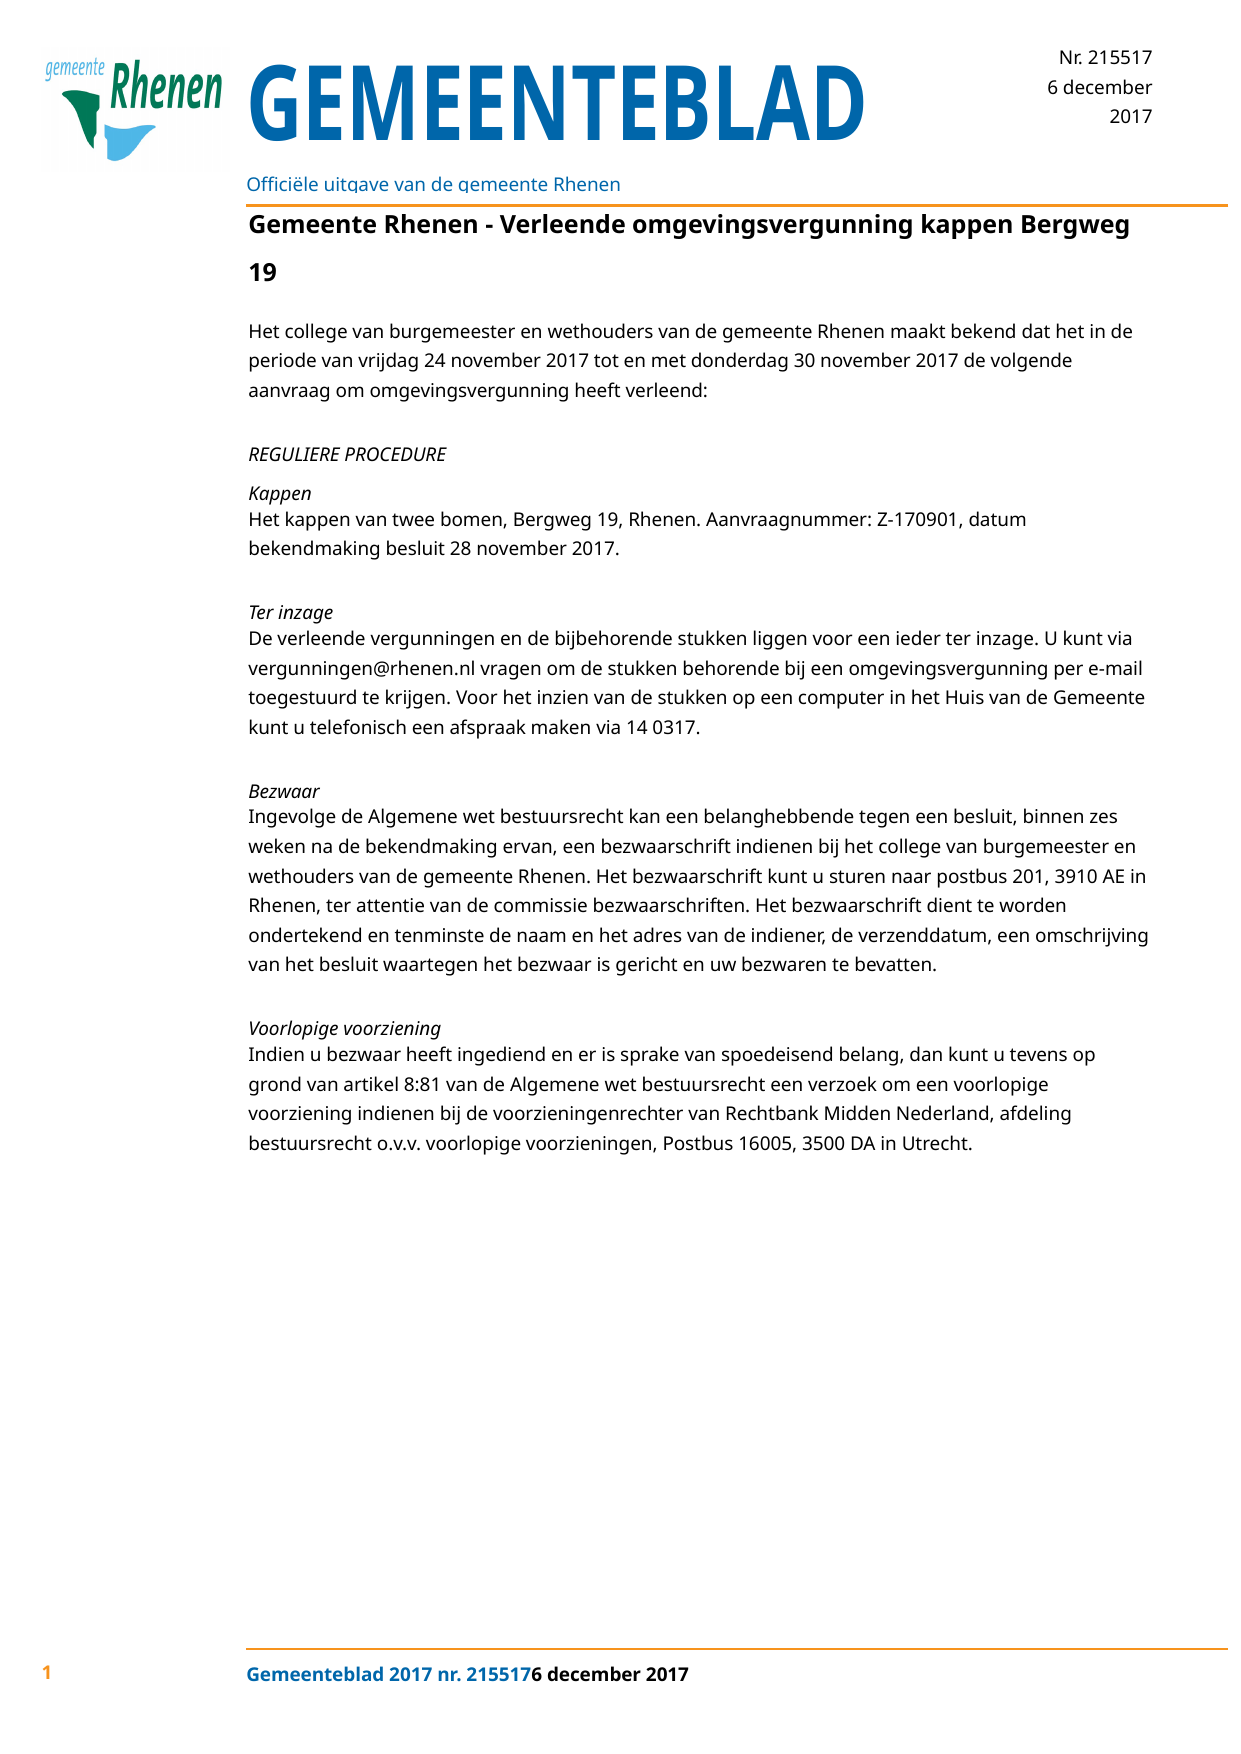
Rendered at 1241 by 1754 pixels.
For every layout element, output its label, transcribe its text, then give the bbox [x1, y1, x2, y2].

text Indien u bezwaar heeft ingediend en er is sprake van spoedeisend belang, dan kunt u tevens op grond van artikel 8:81 van de Algemene wet bestuursrecht een verzoek om een voorlopige voorziening indienen bij de voorzieningenrechter van Rechtbank Midden Nederland, afdeling bestuursrecht o.v.v. voorlopige voorzieningen, Postbus 16005, 3500 DA in Utrecht. [248, 1041, 1152, 1156]
text Kappen [248, 480, 1152, 506]
text Ingevolge de Algemene wet bestuursrecht kan een belanghebbende tegen een besluit, binnen zes weken na de bekendmaking ervan, een bezwaarschrift indienen bij het college van burgemeester en wethouders van de gemeente Rhenen. Het bezwaarschrift kunt u sturen naar postbus 201, 3910 AE in Rhenen, ter attentie van de commissie bezwaarschriften. Het bezwaarschrift dient te worden ondertekend en tenminste de naam en het adres van de indiener, de verzenddatum, een omschrijving van het besluit waartegen het bezwaar is gericht en uw bezwaren te bevatten. [248, 804, 1152, 977]
text De verleende vergunningen en de bijbehorende stukken liggen voor een ieder ter inzage. U kunt via vergunningen@rhenen.nl vragen om de stukken behorende bij een omgevingsvergunning per e-mail toegestuurd te krijgen. Voor het inzien van de stukken op een computer in het Huis van de Gemeente kunt u telefonisch een afspraak maken via 14 0317. [248, 625, 1152, 740]
text Het kappen van twee bomen, Bergweg 19, Rhenen. Aanvraagnummer: Z-170901, datum bekendmaking besluit 28 november 2017. [248, 506, 1152, 561]
text REGULIERE PROCEDURE [248, 441, 1152, 467]
text Ter inzage [248, 599, 1152, 625]
text Het college van burgemeester en wethouders van de gemeente Rhenen maakt bekend dat het in de periode van vrijdag 24 november 2017 tot en met donderdag 30 november 2017 de volgende aanvraag om omgevingsvergunning heeft verleend: [248, 318, 1152, 403]
text Bezwaar [248, 778, 1152, 804]
text Voorlopige voorziening [248, 1016, 1152, 1041]
text Gemeente Rhenen - Verleende omgevingsvergunning kappen Bergweg 19 [248, 207, 1152, 288]
picture [41, 47, 231, 172]
